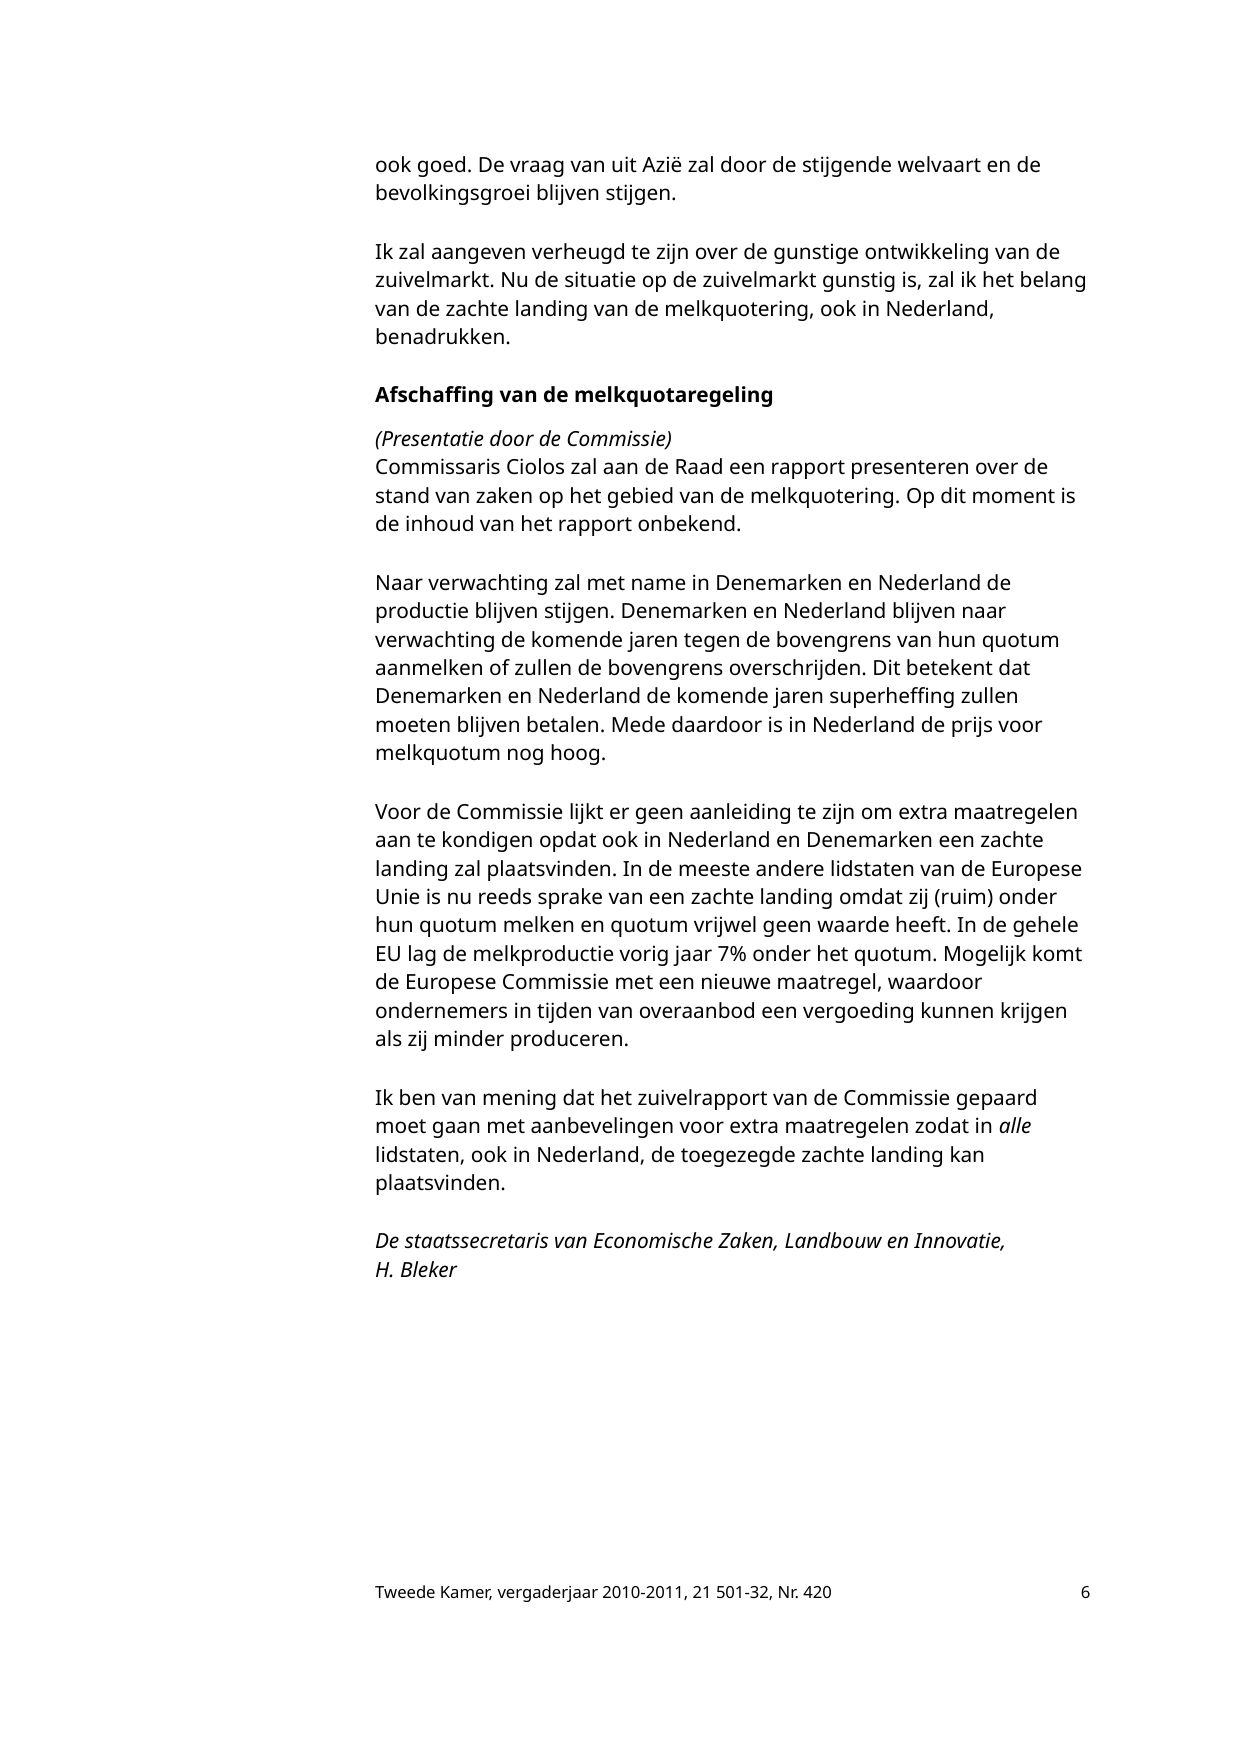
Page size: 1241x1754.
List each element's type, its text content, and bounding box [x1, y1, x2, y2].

text H. Bleker [375, 1255, 1090, 1283]
text De staatssecretaris van Economische Zaken, Landbouw en Innovatie, [375, 1227, 1090, 1255]
text Commissaris Ciolos zal aan de Raad een rapport presenteren over de stand van zaken op het gebied van de melkquotering. Op dit moment is de inhoud van het rapport onbekend. [375, 452, 1090, 538]
text ook goed. De vraag van uit Azië zal door de stijgende welvaart en de bevolkingsgroei blijven stijgen. [375, 150, 1090, 207]
text Ik zal aangeven verheugd te zijn over de gunstige ontwikkeling van de zuivelmarkt. Nu de situatie op de zuivelmarkt gunstig is, zal ik het belang van de zachte landing van de melkquotering, ook in Nederland, benadrukken. [375, 237, 1090, 351]
text Voor de Commissie lijkt er geen aanleiding te zijn om extra maatregelen aan te kondigen opdat ook in Nederland en Denemarken een zachte landing zal plaatsvinden. In de meeste andere lidstaten van de Europese Unie is nu reeds sprake van een zachte landing omdat zij (ruim) onder hun quotum melken en quotum vrijwel geen waarde heeft. In de gehele EU lag de melkproductie vorig jaar 7% onder het quotum. Mogelijk komt de Europese Commissie met een nieuwe maatregel, waardoor ondernemers in tijden van overaanbod een vergoeding kunnen krijgen als zij minder produceren. [375, 797, 1090, 1053]
text Ik ben van mening dat het zuivelrapport van de Commissie gepaard moet gaan met aanbevelingen voor extra maatregelen zodat in alle lidstaten, ook in Nederland, de toegezegde zachte landing kan plaatsvinden. [375, 1083, 1090, 1197]
text Naar verwachting zal met name in Denemarken en Nederland de productie blijven stijgen. Denemarken en Nederland blijven naar verwachting de komende jaren tegen de bovengrens van hun quotum aanmelken of zullen de bovengrens overschrijden. Dit betekent dat Denemarken en Nederland de komende jaren superheffing zullen moeten blijven betalen. Mede daardoor is in Nederland de prijs voor melkquotum nog hoog. [375, 568, 1090, 767]
text (Presentatie door de Commissie) [375, 424, 1090, 452]
text Afschaffing van de melkquotaregeling [375, 381, 1090, 409]
